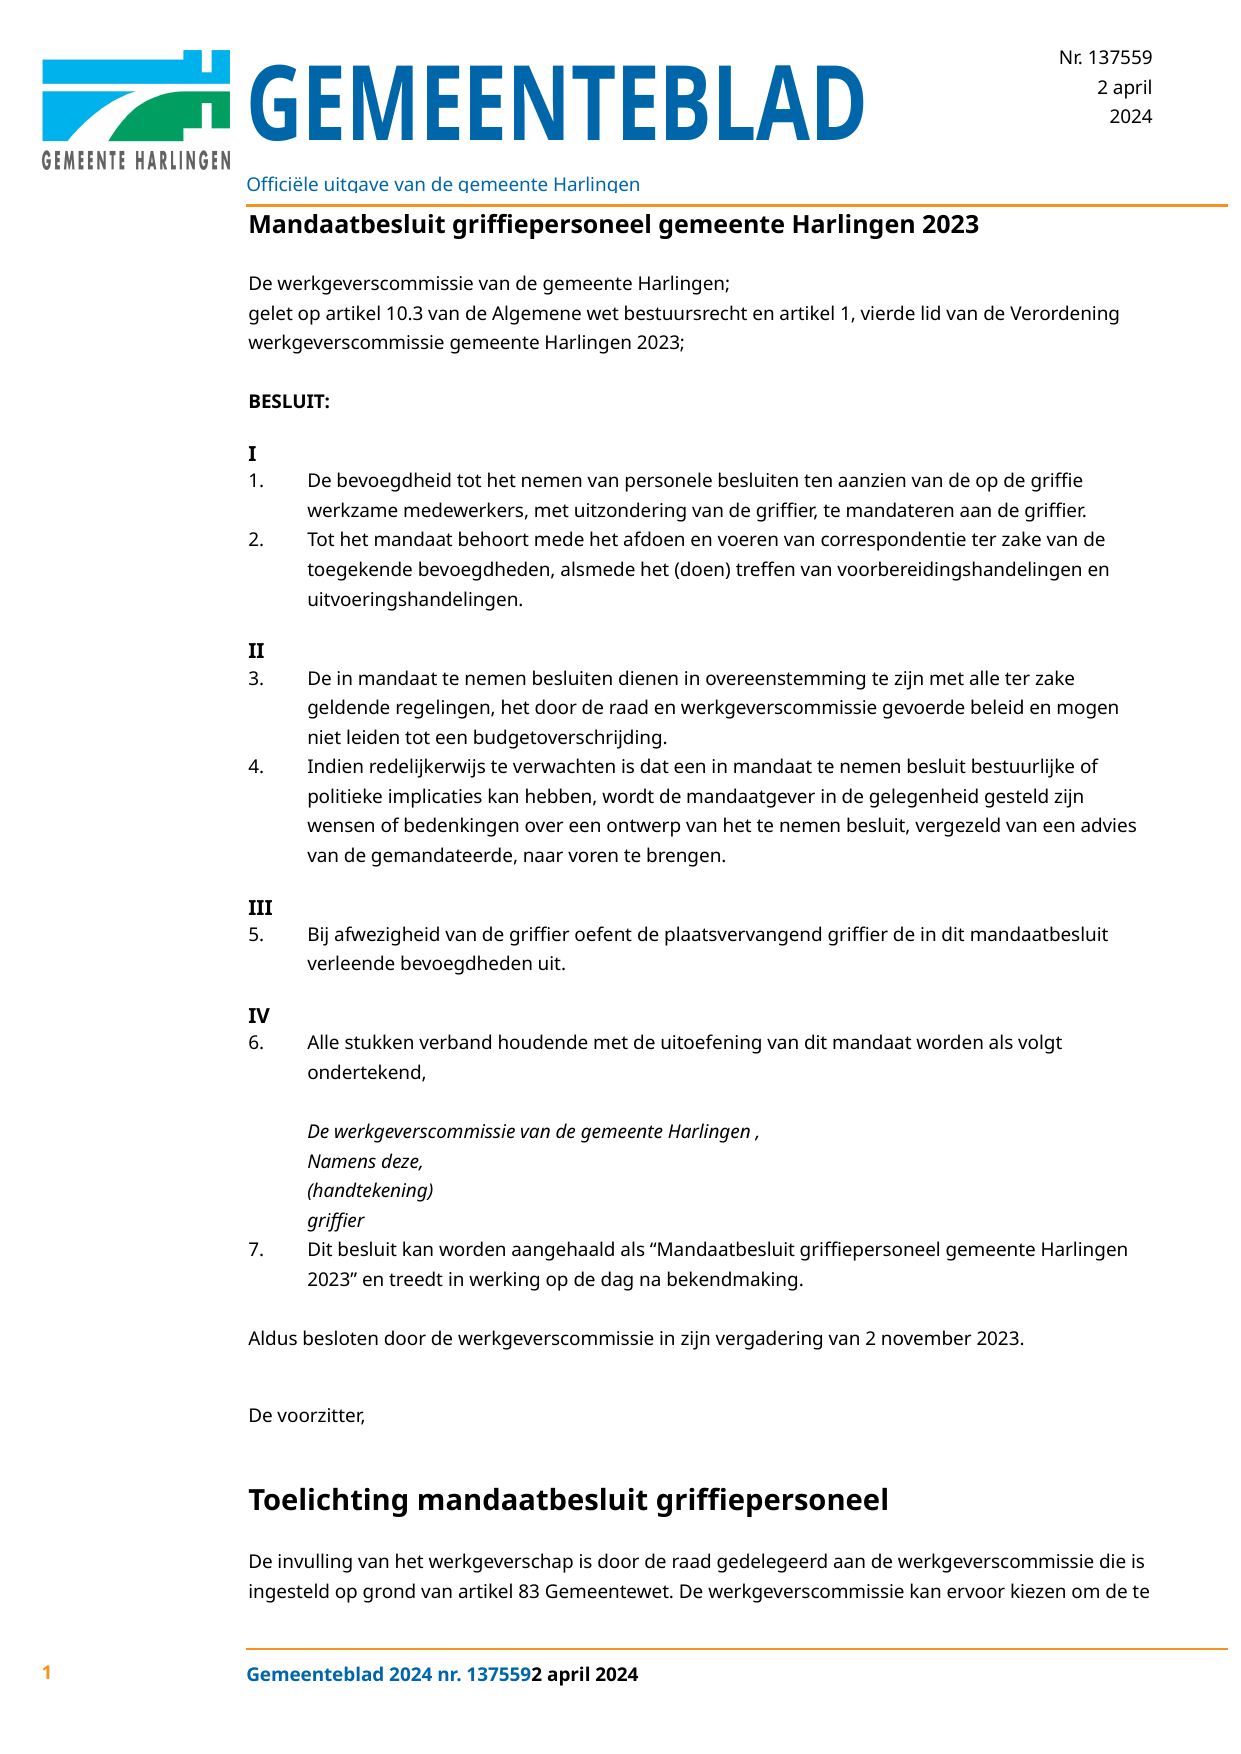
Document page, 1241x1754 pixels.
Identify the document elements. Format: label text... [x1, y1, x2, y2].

text BESLUIT: [248, 389, 1152, 414]
list Bij afwezigheid van de griffier oefent de plaatsvervangend griffier de in dit mandaatbesluit verleende bevoegdheden uit. [248, 921, 1152, 976]
text De voorzitter, [248, 1402, 1152, 1428]
text gelet op artikel 10.3 van de Algemene wet bestuursrecht en artikel 1, vierde lid van de Verordening werkgeverscommissie gemeente Harlingen 2023; [248, 300, 1152, 355]
text Toelichting mandaatbesluit griffiepersoneel [248, 1480, 1152, 1519]
list De in mandaat te nemen besluiten dienen in overeenstemming te zijn met alle ter zake geldende regelingen, het door de raad en werkgeverscommissie gevoerde beleid en mogen niet leiden tot een budgetoverschrijding. [248, 665, 1152, 749]
text II [248, 636, 1152, 665]
picture [41, 47, 231, 172]
list De werkgeverscommissie van de gemeente Harlingen , [248, 1118, 1152, 1144]
text Mandaatbesluit griffiepersoneel gemeente Harlingen 2023 [248, 207, 1152, 241]
text De invulling van het werkgeverschap is door de raad gedelegeerd aan de werkgeverscommissie die is ingesteld op grond van artikel 83 Gemeentewet. De werkgeverscommissie kan ervoor kiezen om de te [248, 1548, 1152, 1604]
list (handtekening) [248, 1177, 1152, 1203]
text Aldus besloten door de werkgeverscommissie in zijn vergadering van 2 november 2023. [248, 1325, 1152, 1351]
list Namens deze, [248, 1148, 1152, 1173]
list Alle stukken verband houdende met de uitoefening van dit mandaat worden als volgt ondertekend, [248, 1029, 1152, 1085]
list Dit besluit kan worden aangehaald als “Mandaatbesluit griffiepersoneel gemeente Harlingen 2023” en treedt in werking op de dag na bekendmaking. [248, 1237, 1152, 1292]
text III [248, 893, 1152, 921]
list Tot het mandaat behoort mede het afdoen en voeren van correspondentie ter zake van de toegekende bevoegdheden, alsmede het (doen) treffen van voorbereidingshandelingen en uitvoeringshandelingen. [248, 527, 1152, 612]
list De bevoegdheid tot het nemen van personele besluiten ten aanzien van de op de griffie werkzame medewerkers, met uitzondering van de griffier, te mandateren aan de griffier. [248, 467, 1152, 523]
list Indien redelijkerwijs te verwachten is dat een in mandaat te nemen besluit bestuurlijke of politieke implicaties kan hebben, wordt de mandaatgever in de gelegenheid gesteld zijn wensen of bedenkingen over een ontwerp van het te nemen besluit, vergezeld van een advies van de gemandateerde, naar voren te brengen. [248, 753, 1152, 868]
text IV [248, 1001, 1152, 1029]
list griffier [248, 1207, 1152, 1233]
text De werkgeverscommissie van de gemeente Harlingen; [248, 270, 1152, 296]
text I [248, 439, 1152, 467]
